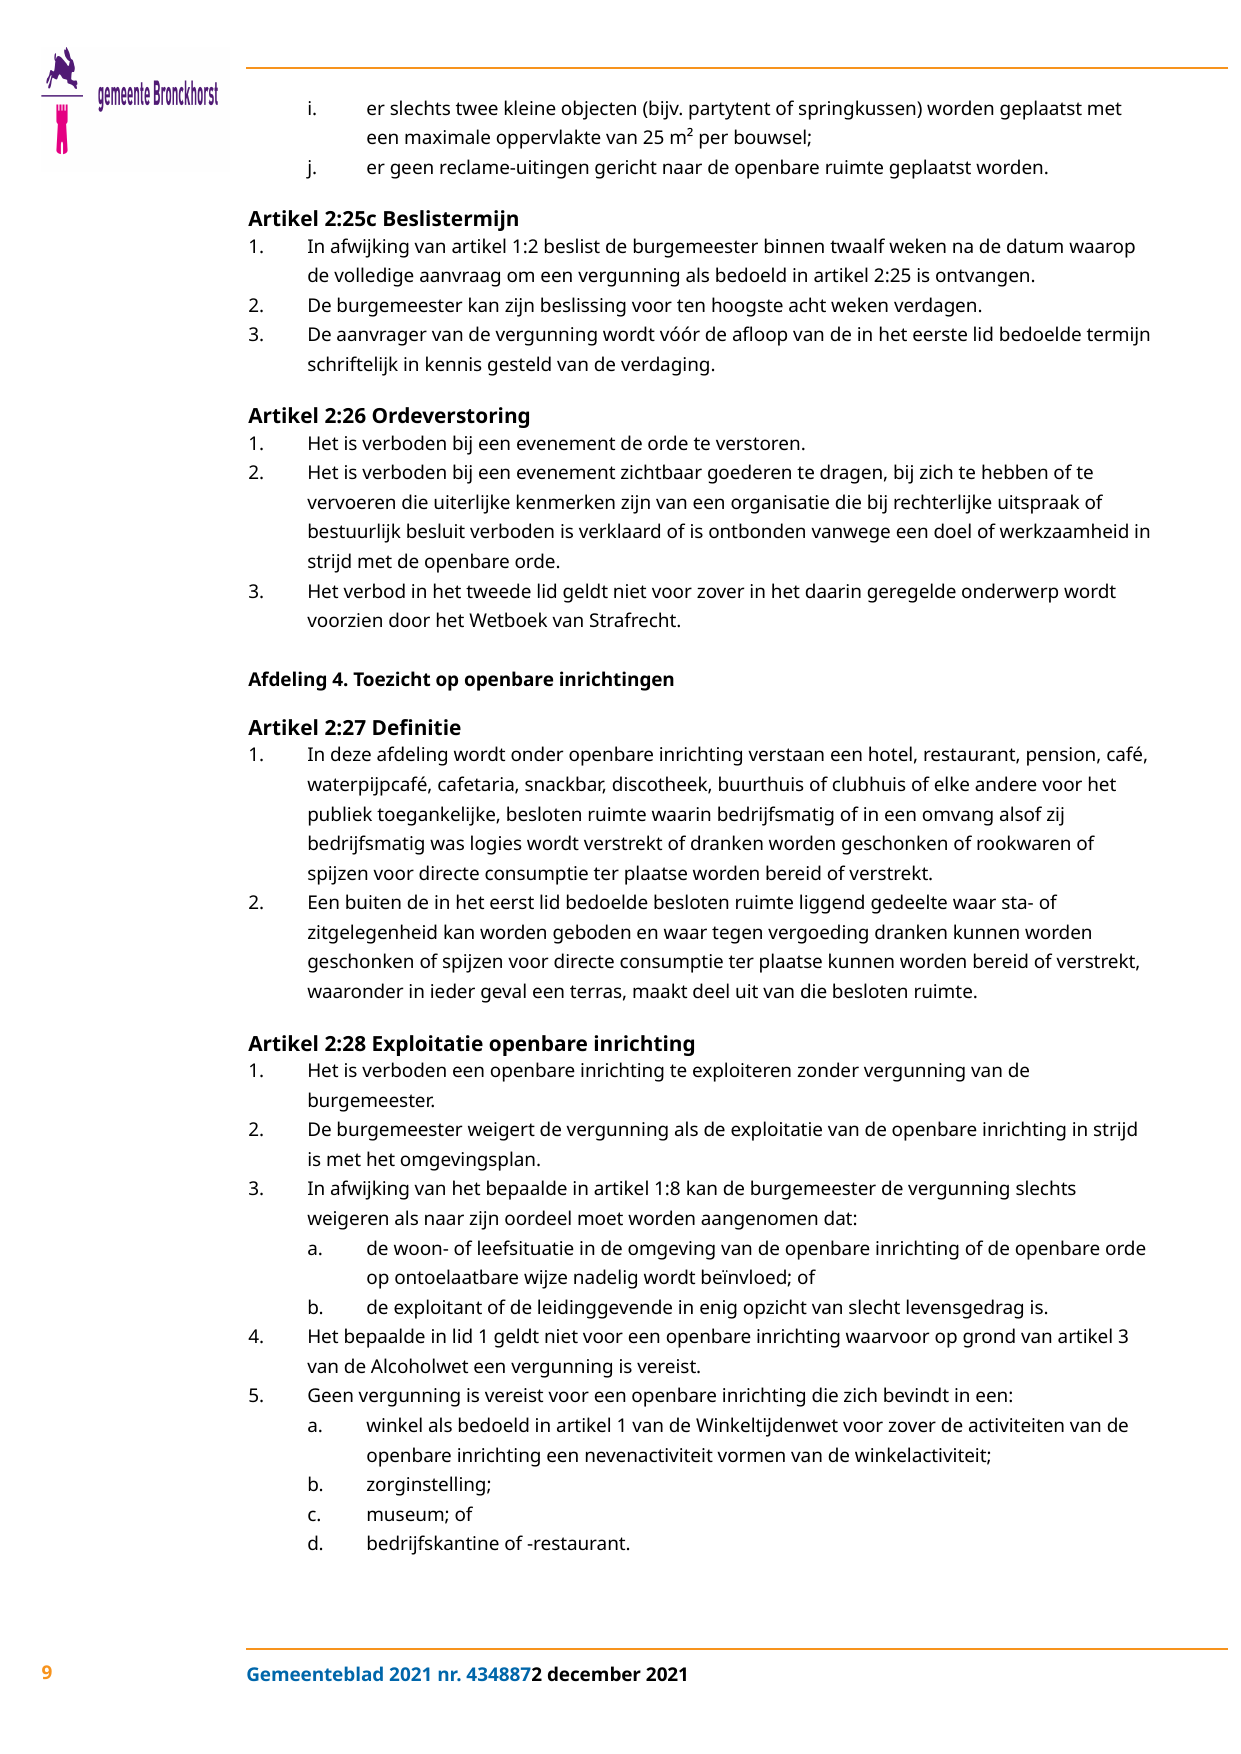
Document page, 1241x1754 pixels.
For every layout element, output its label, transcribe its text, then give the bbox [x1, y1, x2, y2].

list In deze afdeling wordt onder openbare inrichting verstaan een hotel, restaurant, pension, café, waterpijpcafé, cafetaria, snackbar, discotheek, buurthuis of clubhuis of elke andere voor het publiek toegankelijke, besloten ruimte waarin bedrijfsmatig of in een omvang alsof zij bedrijfsmatig was logies wordt verstrekt of dranken worden geschonken of rookwaren of spijzen voor directe consumptie ter plaatse worden bereid of verstrekt. [248, 742, 1152, 886]
list Een buiten de in het eerst lid bedoelde besloten ruimte liggend gedeelte waar sta- of zitgelegenheid kan worden geboden en waar tegen vergoeding dranken kunnen worden geschonken of spijzen voor directe consumptie ter plaatse kunnen worden bereid of verstrekt, waaronder in ieder geval een terras, maakt deel uit van die besloten ruimte. [248, 889, 1152, 1004]
text Artikel 2:25c Beslistermijn [248, 204, 1152, 233]
list In afwijking van artikel 1:2 beslist de burgemeester binnen twaalf weken na de datum waarop de volledige aanvraag om een vergunning als bedoeld in artikel 2:25 is ontvangen. [248, 233, 1152, 288]
list er geen reclame-uitingen gericht naar de openbare ruimte geplaatst worden. [307, 154, 1152, 180]
list Het is verboden bij een evenement de orde te verstoren. [248, 430, 1152, 456]
text Artikel 2:26 Ordeverstoring [248, 402, 1152, 430]
list In afwijking van het bepaalde in artikel 1:8 kan de burgemeester de vergunning slechts weigeren als naar zijn oordeel moet worden aangenomen dat: [248, 1176, 1152, 1231]
text Artikel 2:28 Exploitatie openbare inrichting [248, 1029, 1152, 1057]
list museum; of [307, 1501, 1152, 1527]
list de exploitant of de leidinggevende in enig opzicht van slecht levensgedrag is. [307, 1294, 1152, 1319]
list Het is verboden een openbare inrichting te exploiteren zonder vergunning van de burgemeester. [248, 1057, 1152, 1112]
text Artikel 2:27 Definitie [248, 713, 1152, 742]
list winkel als bedoeld in artikel 1 van de Winkeltijdenwet voor zover de activiteiten van de openbare inrichting een nevenactiviteit vormen van de winkelactiviteit; [307, 1412, 1152, 1467]
picture [41, 47, 231, 172]
list De burgemeester kan zijn beslissing voor ten hoogste acht weken verdagen. [248, 292, 1152, 318]
list De aanvrager van de vergunning wordt vóór de afloop van de in het eerste lid bedoelde termijn schriftelijk in kennis gesteld van de verdaging. [248, 322, 1152, 377]
list De burgemeester weigert de vergunning als de exploitatie van de openbare inrichting in strijd is met het omgevingsplan. [248, 1116, 1152, 1172]
list er slechts twee kleine objecten (bijv. partytent of springkussen) worden geplaatst met een maximale oppervlakte van 25 m² per bouwsel; [307, 95, 1152, 150]
list Geen vergunning is vereist voor een openbare inrichting die zich bevindt in een: [248, 1383, 1152, 1408]
list bedrijfskantine of -restaurant. [307, 1531, 1152, 1556]
list Het bepaalde in lid 1 geldt niet voor een openbare inrichting waarvoor op grond van artikel 3 van de Alcoholwet een vergunning is vereist. [248, 1323, 1152, 1379]
list Het is verboden bij een evenement zichtbaar goederen te dragen, bij zich te hebben of te vervoeren die uiterlijke kenmerken zijn van een organisatie die bij rechterlijke uitspraak of bestuurlijk besluit verboden is verklaard of is ontbonden vanwege een doel of werkzaamheid in strijd met de openbare orde. [248, 459, 1152, 574]
list zorginstelling; [307, 1471, 1152, 1497]
list Het verbod in het tweede lid geldt niet voor zover in het daarin geregelde onderwerp wordt voorzien door het Wetboek van Strafrecht. [248, 578, 1152, 633]
list de woon- of leefsituatie in de omgeving van de openbare inrichting of de openbare orde op ontoelaatbare wijze nadelig wordt beïnvloed; of [307, 1235, 1152, 1290]
text Afdeling 4. Toezicht op openbare inrichtingen [248, 667, 1152, 692]
